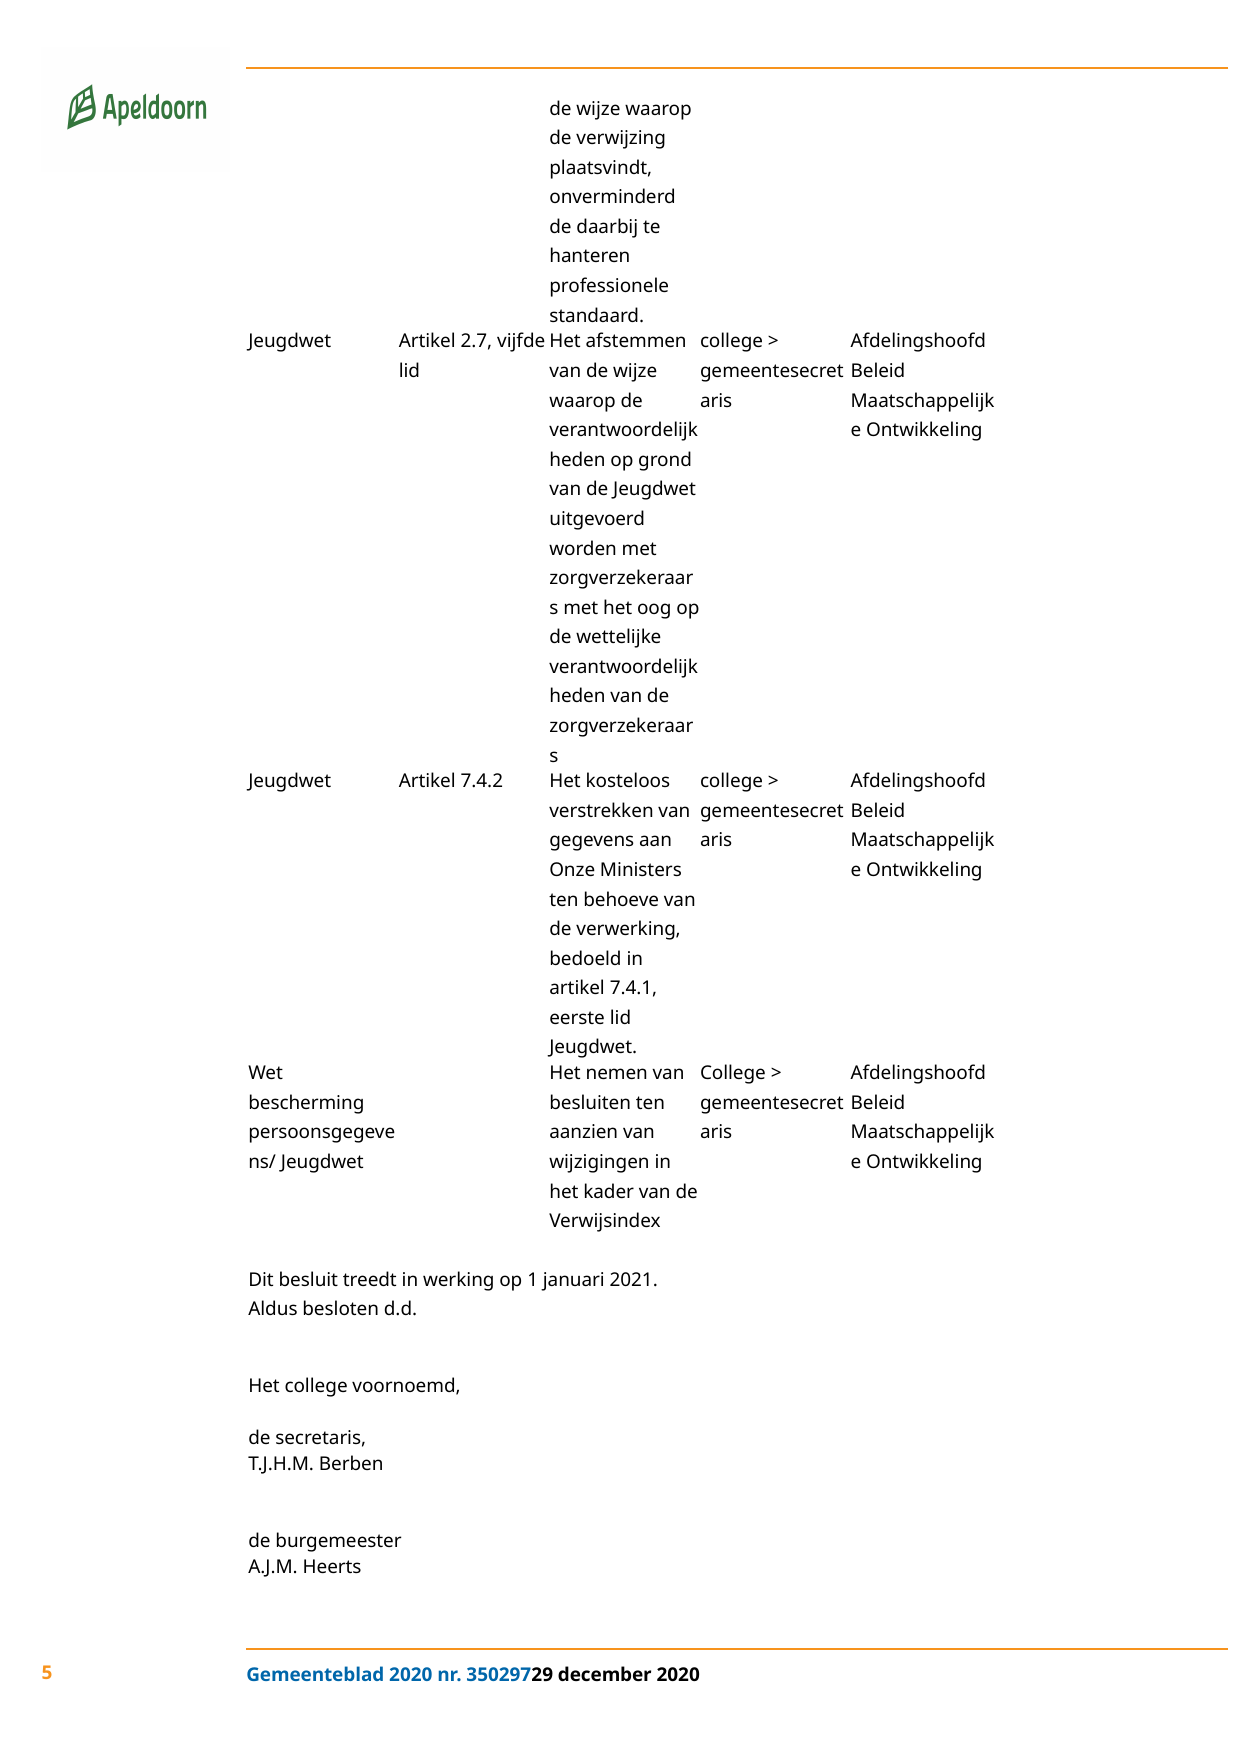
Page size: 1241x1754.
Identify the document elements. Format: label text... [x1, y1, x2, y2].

table_cell [850, 95, 1001, 328]
text Aldus besloten d.d. [248, 1296, 1152, 1321]
text de burgemeester [248, 1527, 1152, 1553]
table_cell de wijze waarop de verwijzing plaatsvindt, onverminderd de daarbij te hanteren professionele standaard. [549, 95, 700, 328]
table_cell College > gemeentesecretaris [700, 1060, 850, 1233]
table_cell Afdelingshoofd Beleid Maatschappelijke Ontwikkeling [850, 328, 1001, 767]
table_cell college > gemeentesecretaris [700, 328, 850, 767]
table_cell [1001, 1060, 1152, 1233]
table_cell [399, 1060, 549, 1233]
table_cell [399, 95, 549, 328]
text A.J.M. Heerts [248, 1553, 1152, 1578]
table_cell Het nemen van besluiten ten aanzien van wijzigingen in het kader van de Verwijsindex [549, 1060, 700, 1233]
table_cell [1001, 328, 1152, 767]
picture [41, 47, 231, 172]
table_cell Afdelingshoofd Beleid Maatschappelijke Ontwikkeling [850, 768, 1001, 1059]
table_cell college > gemeentesecretaris [700, 768, 850, 1059]
table_cell Het afstemmen van de wijze waarop de verantwoordelijkheden op grond van de Jeugdwet uitgevoerd worden met zorgverzekeraars met het oog op de wettelijke verantwoordelijkheden van de zorgverzekeraars [549, 328, 700, 767]
table_cell [700, 95, 850, 328]
table_cell Artikel 7.4.2 [399, 768, 549, 1059]
text T.J.H.M. Berben [248, 1450, 1152, 1476]
table_cell Jeugdwet [248, 328, 398, 767]
table_cell Afdelingshoofd Beleid Maatschappelijke Ontwikkeling [850, 1060, 1001, 1233]
table_cell [1001, 95, 1152, 328]
table_cell Wet bescherming persoonsgegevens/ Jeugdwet [248, 1060, 398, 1233]
table_cell Het kosteloos verstrekken van gegevens aan Onze Ministers ten behoeve van de verwerking, bedoeld in artikel 7.4.1, eerste lid Jeugdwet. [549, 768, 700, 1059]
text Het college voornoemd, [248, 1373, 1152, 1398]
text de secretaris, [248, 1424, 1152, 1450]
table_cell [248, 95, 398, 328]
table_cell Jeugdwet [248, 768, 398, 1059]
table_cell [1001, 768, 1152, 1059]
table_cell Artikel 2.7, vijfde lid [399, 328, 549, 767]
text Dit besluit treedt in werking op 1 januari 2021. [248, 1266, 1152, 1292]
